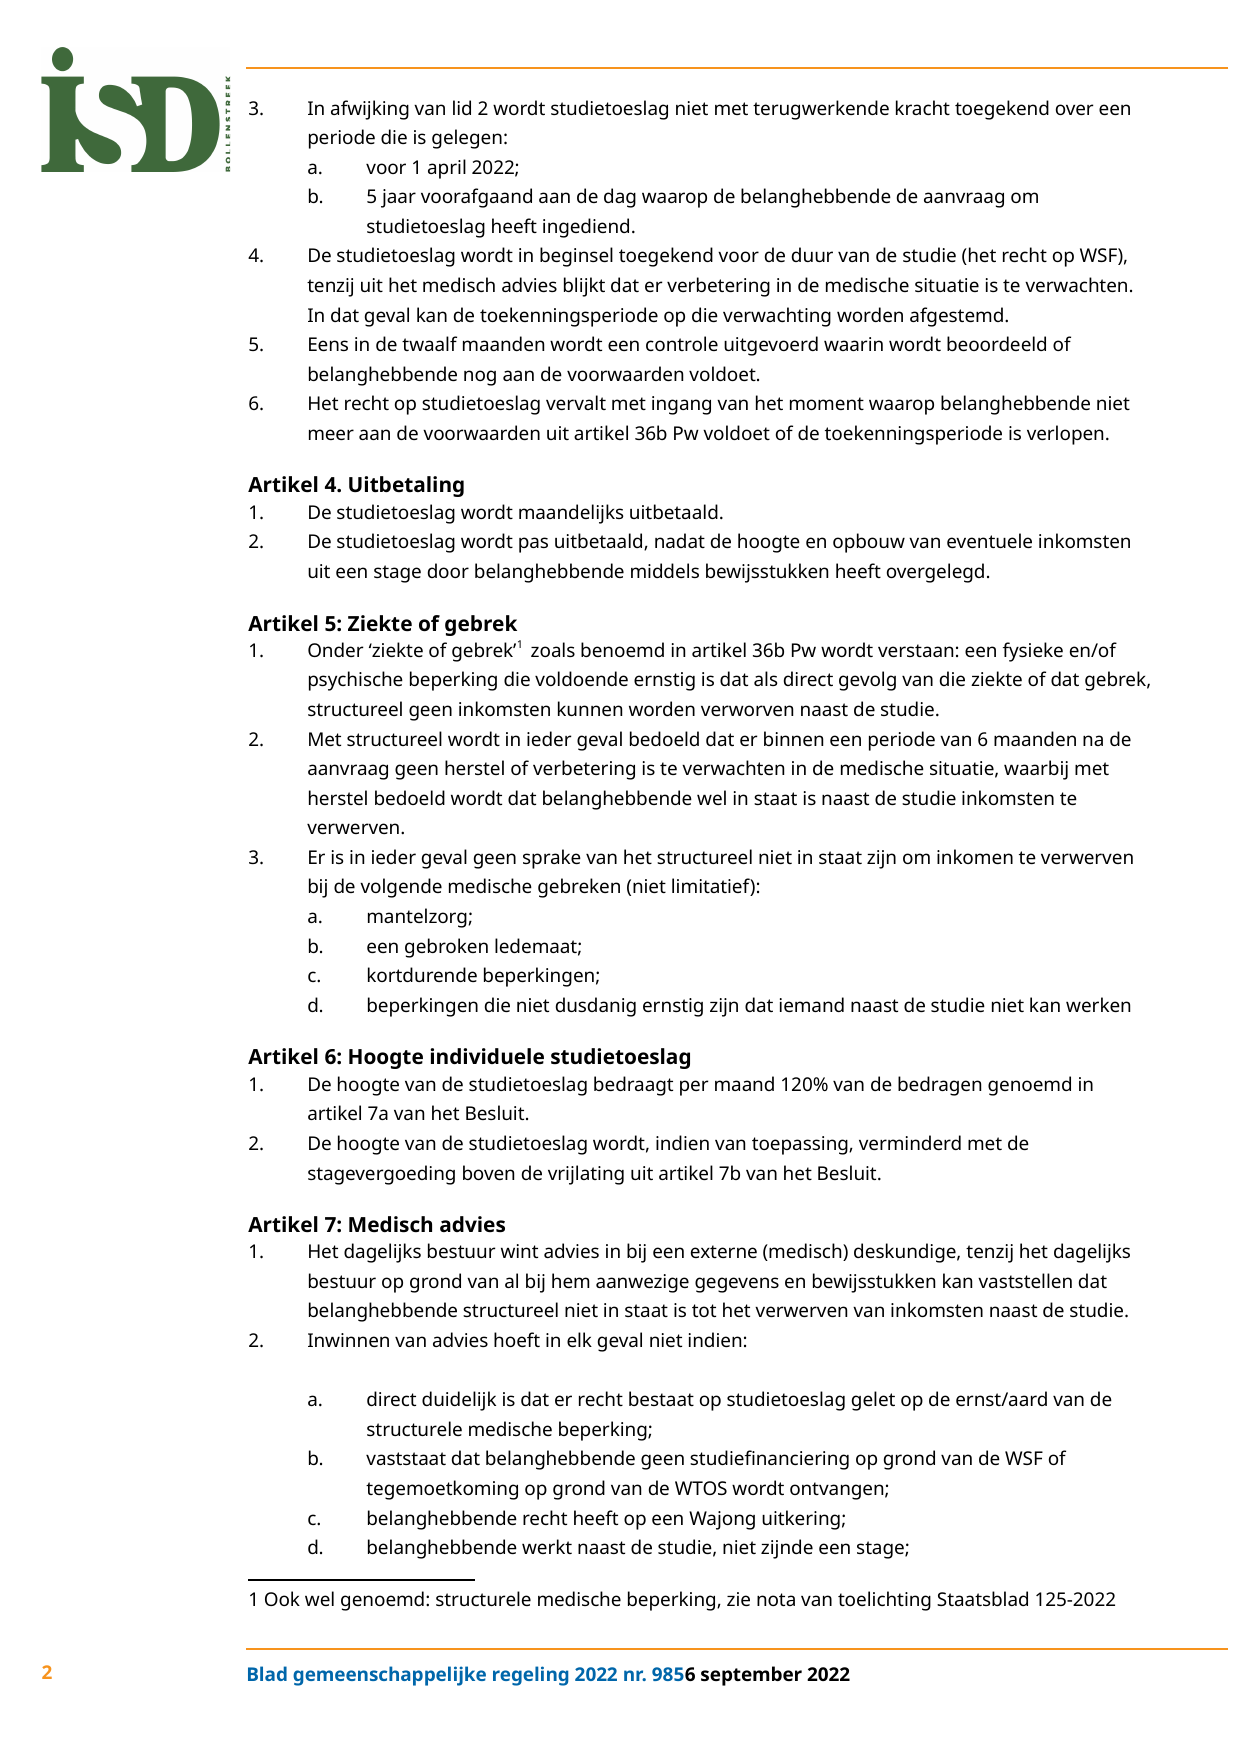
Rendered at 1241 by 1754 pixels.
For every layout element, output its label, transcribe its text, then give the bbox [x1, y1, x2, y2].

list De hoogte van de studietoeslag bedraagt per maand 120% van de bedragen genoemd in artikel 7a van het Besluit. [248, 1071, 1152, 1126]
list belanghebbende recht heeft op een Wajong uitkering; [307, 1505, 1152, 1531]
list In afwijking van lid 2 wordt studietoeslag niet met terugwerkende kracht toegekend over een periode die is gelegen: [248, 95, 1152, 150]
list Ook wel genoemd: structurele medische beperking, zie nota van toelichting Staatsblad 125-2022 [248, 1586, 1152, 1612]
list Onder ‘ziekte of gebrek’ zoals benoemd in artikel 36b Pw wordt verstaan: een fysieke en/of psychische beperking die voldoende ernstig is dat als direct gevolg van die ziekte of dat gebrek, structureel geen inkomsten kunnen worden verworven naast de studie. [248, 637, 1152, 722]
list De hoogte van de studietoeslag wordt, indien van toepassing, verminderd met de stagevergoeding boven de vrijlating uit artikel 7b van het Besluit. [248, 1130, 1152, 1185]
text Artikel 4. Uitbetaling [248, 471, 1152, 499]
list De studietoeslag wordt in beginsel toegekend voor de duur van de studie (het recht op WSF), tenzij uit het medisch advies blijkt dat er verbetering in de medische situatie is te verwachten. In dat geval kan de toekenningsperiode op die verwachting worden afgestemd. [248, 243, 1152, 328]
list belanghebbende werkt naast de studie, niet zijnde een stage; [307, 1534, 1152, 1560]
list mantelzorg; [307, 903, 1152, 929]
list vaststaat dat belanghebbende geen studiefinanciering op grond van de WSF of tegemoetkoming op grond van de WTOS wordt ontvangen; [307, 1446, 1152, 1501]
list Het dagelijks bestuur wint advies in bij een externe (medisch) deskundige, tenzij het dagelijks bestuur op grond van al bij hem aanwezige gegevens en bewijsstukken kan vaststellen dat belanghebbende structureel niet in staat is tot het verwerven van inkomsten naast de studie. [248, 1238, 1152, 1323]
text Artikel 7: Medisch advies [248, 1210, 1152, 1238]
text Artikel 5: Ziekte of gebrek [248, 609, 1152, 637]
picture [41, 47, 231, 172]
list Inwinnen van advies hoeft in elk geval niet indien: [248, 1327, 1152, 1353]
list Er is in ieder geval geen sprake van het structureel niet in staat zijn om inkomen te verwerven bij de volgende medische gebreken (niet limitatief): [248, 844, 1152, 899]
list een gebroken ledemaat; [307, 933, 1152, 959]
text Artikel 6: Hoogte individuele studietoeslag [248, 1042, 1152, 1071]
list kortdurende beperkingen; [307, 962, 1152, 988]
list Eens in de twaalf maanden wordt een controle uitgevoerd waarin wordt beoordeeld of belanghebbende nog aan de voorwaarden voldoet. [248, 331, 1152, 387]
list beperkingen die niet dusdanig ernstig zijn dat iemand naast de studie niet kan werken [307, 992, 1152, 1018]
list voor 1 april 2022; [307, 154, 1152, 180]
list Het recht op studietoeslag vervalt met ingang van het moment waarop belanghebbende niet meer aan de voorwaarden uit artikel 36b Pw voldoet of de toekenningsperiode is verlopen. [248, 391, 1152, 446]
list 5 jaar voorafgaand aan de dag waarop de belanghebbende de aanvraag om studietoeslag heeft ingediend. [307, 183, 1152, 239]
list direct duidelijk is dat er recht bestaat op studietoeslag gelet op de ernst/aard van de structurele medische beperking; [307, 1386, 1152, 1442]
list De studietoeslag wordt maandelijks uitbetaald. [248, 499, 1152, 525]
list De studietoeslag wordt pas uitbetaald, nadat de hoogte en opbouw van eventuele inkomsten uit een stage door belanghebbende middels bewijsstukken heeft overgelegd. [248, 529, 1152, 584]
list Met structureel wordt in ieder geval bedoeld dat er binnen een periode van 6 maanden na de aanvraag geen herstel of verbetering is te verwachten in de medische situatie, waarbij met herstel bedoeld wordt dat belanghebbende wel in staat is naast de studie inkomsten te verwerven. [248, 726, 1152, 840]
